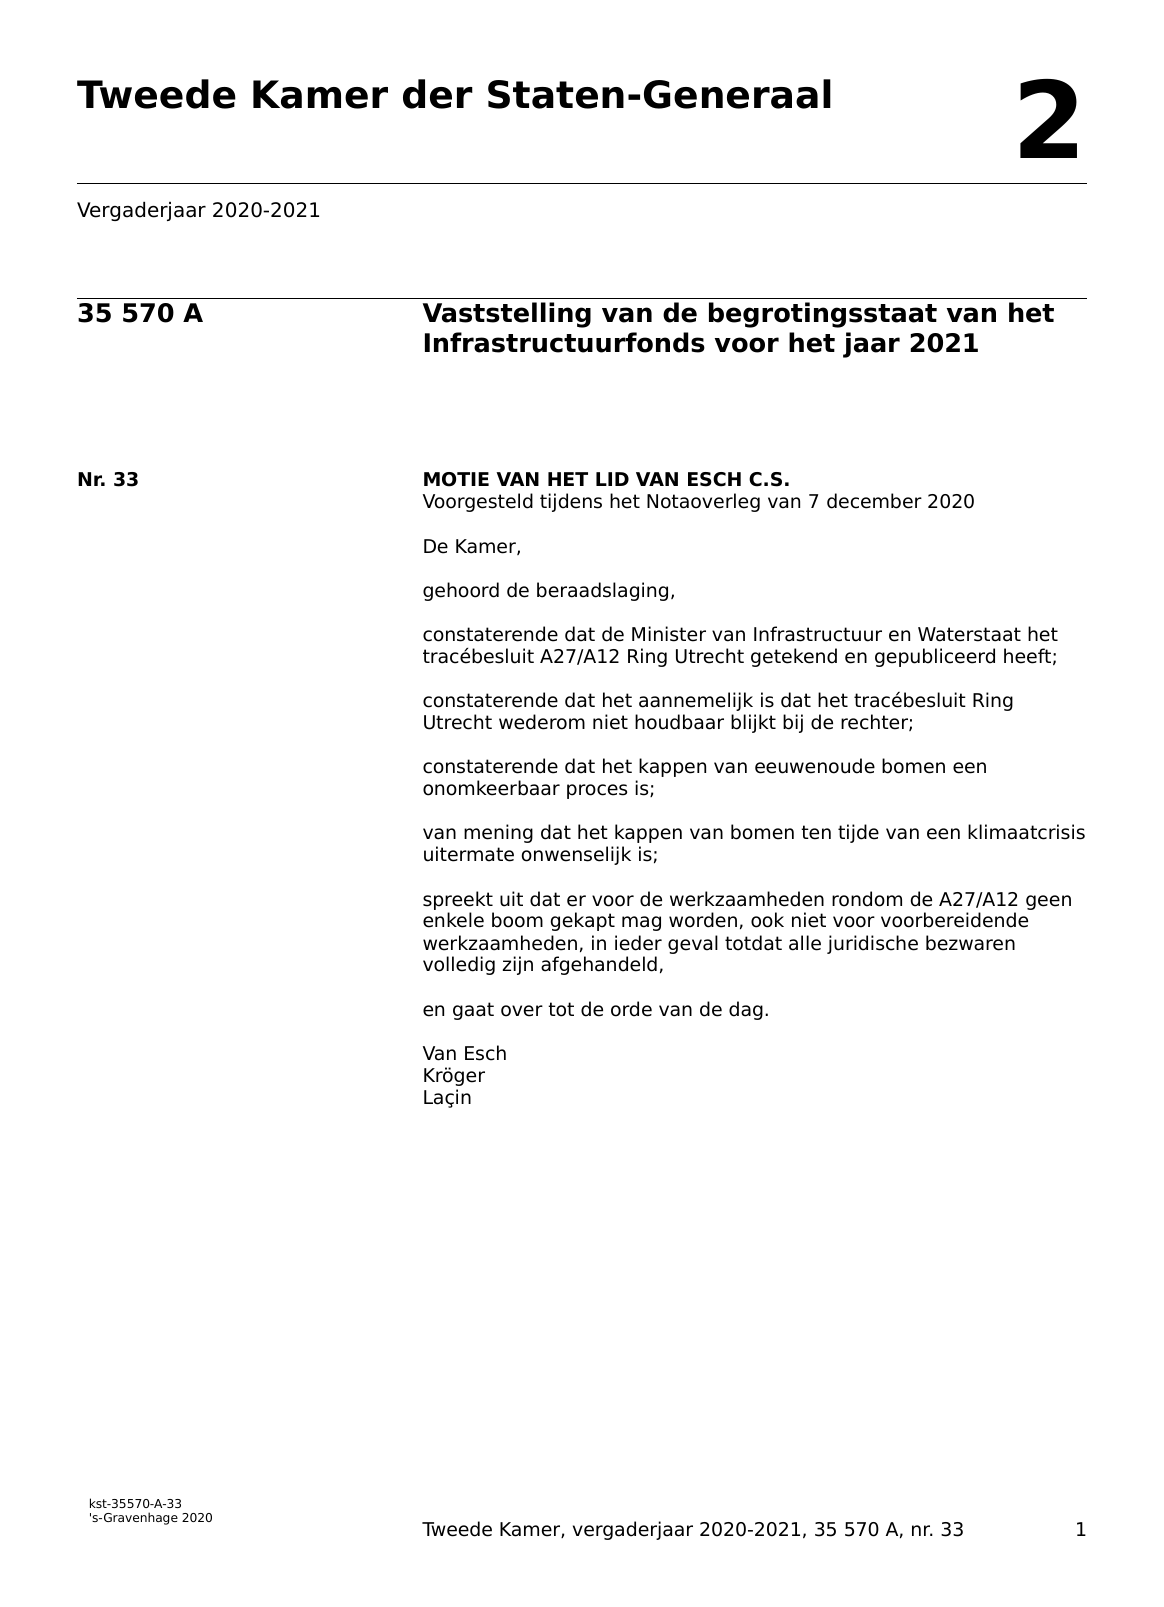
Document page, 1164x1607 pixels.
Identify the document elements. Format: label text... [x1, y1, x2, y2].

text De Kamer, [422, 536, 1087, 557]
text Kröger [422, 1065, 1087, 1087]
text constaterende dat het aannemelijk is dat het tracébesluit Ring Utrecht wederom niet houdbaar blijkt bij de rechter; [422, 690, 1087, 734]
text Voorgesteld tijdens het Notaoverleg van 7 december 2020 [422, 491, 1087, 513]
text constaterende dat het kappen van eeuwenoude bomen een onomkeerbaar proces is; [422, 756, 1087, 800]
subtitle 35 570 A Vaststelling van de begrotingsstaat van het Infrastructuurfonds voor het jaar 2021 [77, 299, 1087, 358]
text 's-Gravenhage 2020 [88, 1511, 323, 1525]
text en gaat over tot de orde van de dag. [422, 998, 1087, 1021]
text spreekt uit dat er voor de werkzaamheden rondom de A27/A12 geen enkele boom gekapt mag worden, ook niet voor voorbereidende werkzaamheden, in ieder geval totdat alle juridische bezwaren volledig zijn afgehandeld, [422, 888, 1087, 976]
table_cell Vergaderjaar 2020-2021 [77, 184, 1087, 298]
text van mening dat het kappen van bomen ten tijde van een klimaatcrisis uitermate onwenselijk is; [422, 822, 1087, 866]
text constaterende dat de Minister van Infrastructuur en Waterstaat het tracébesluit A27/A12 Ring Utrecht getekend en gepubliceerd heeft; [422, 624, 1087, 668]
text kst-35570-A-33 [88, 1497, 323, 1511]
text gehoord de beraadslaging, [422, 580, 1087, 602]
table_header 2 [886, 59, 1087, 183]
table_header Tweede Kamer der Staten-Generaal [77, 59, 886, 183]
text Van Esch [422, 1043, 1087, 1065]
subtitle Nr. 33 MOTIE VAN HET LID VAN ESCH C.S. [77, 469, 1087, 491]
text Laçin [422, 1087, 1087, 1109]
